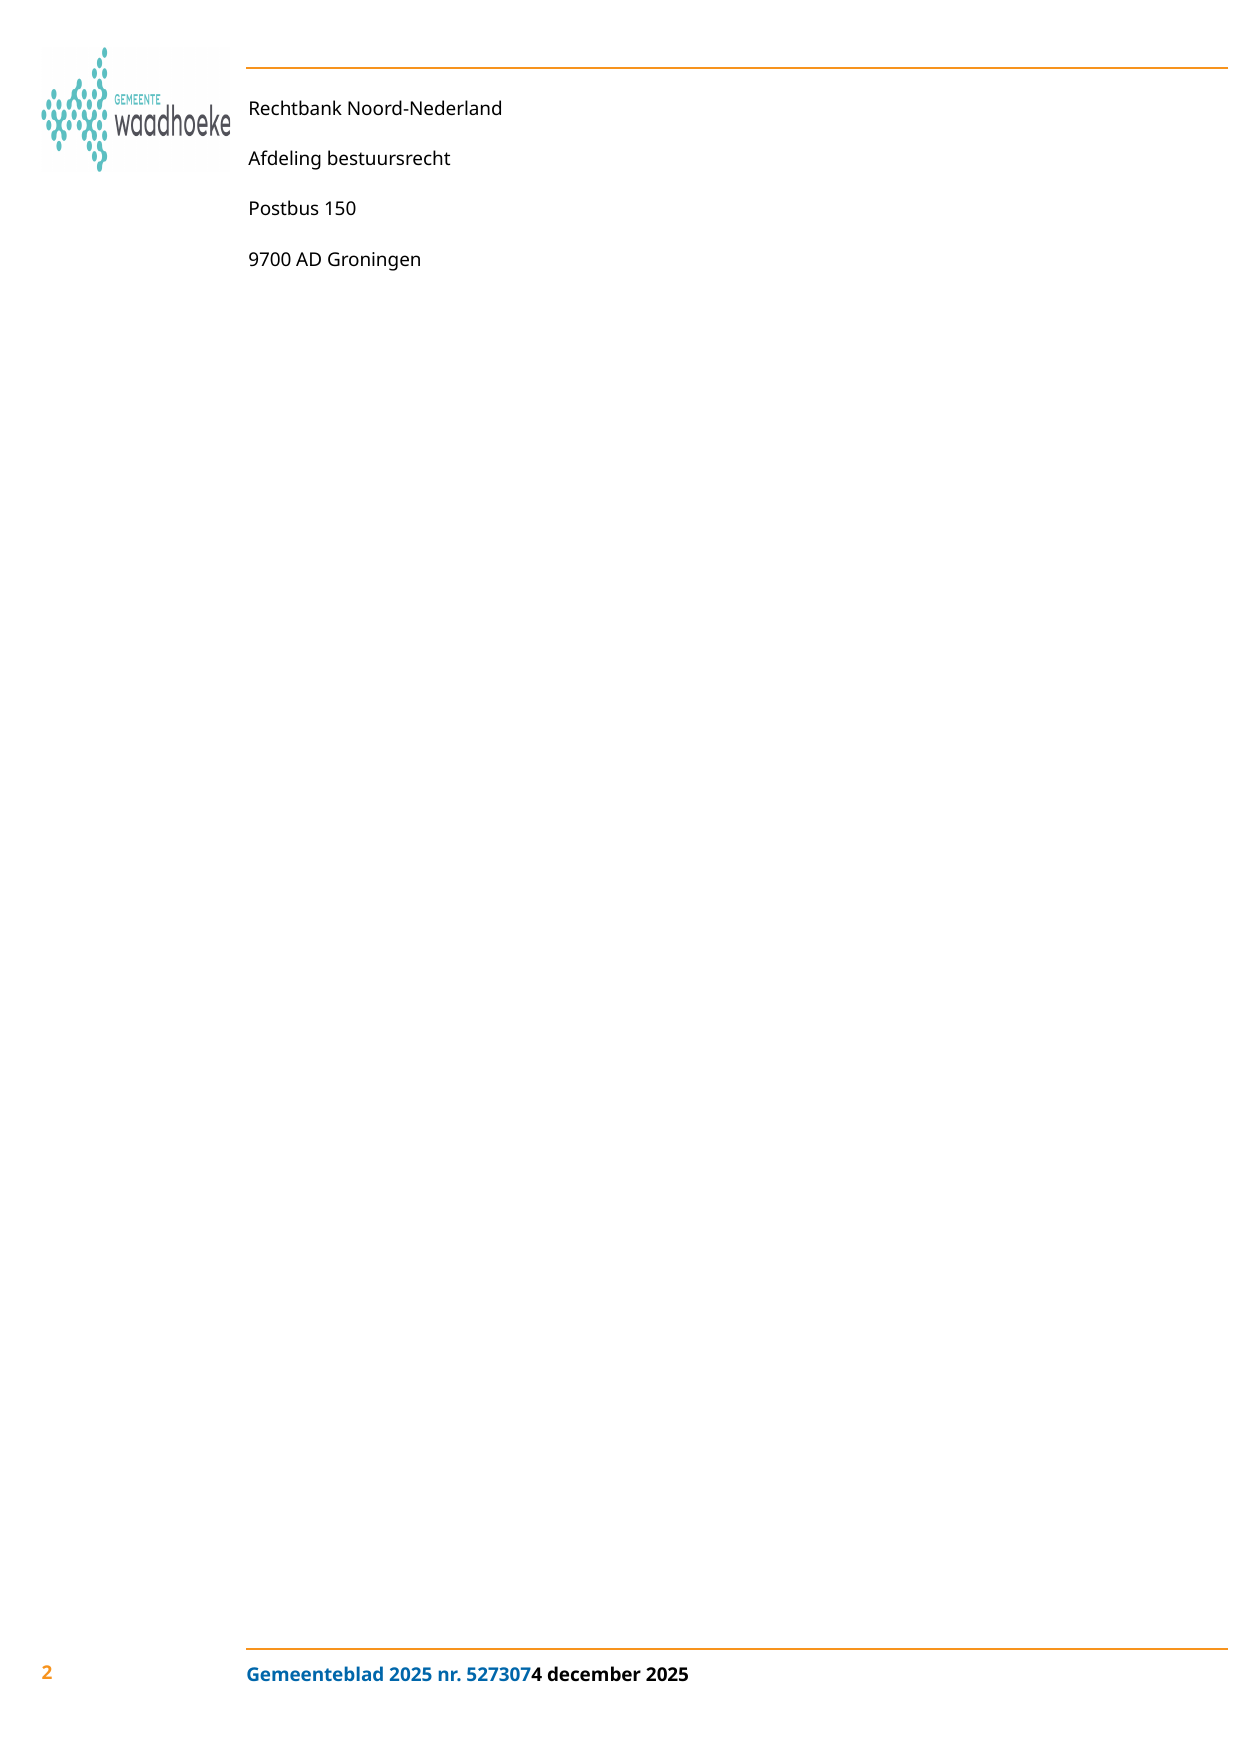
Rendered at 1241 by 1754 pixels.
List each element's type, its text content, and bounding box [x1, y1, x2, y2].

text Afdeling bestuursrecht [248, 145, 1152, 171]
text Rechtbank Noord-Nederland [248, 95, 1152, 121]
picture [41, 47, 231, 172]
text 9700 AD Groningen [248, 246, 1152, 272]
text Postbus 150 [248, 196, 1152, 221]
